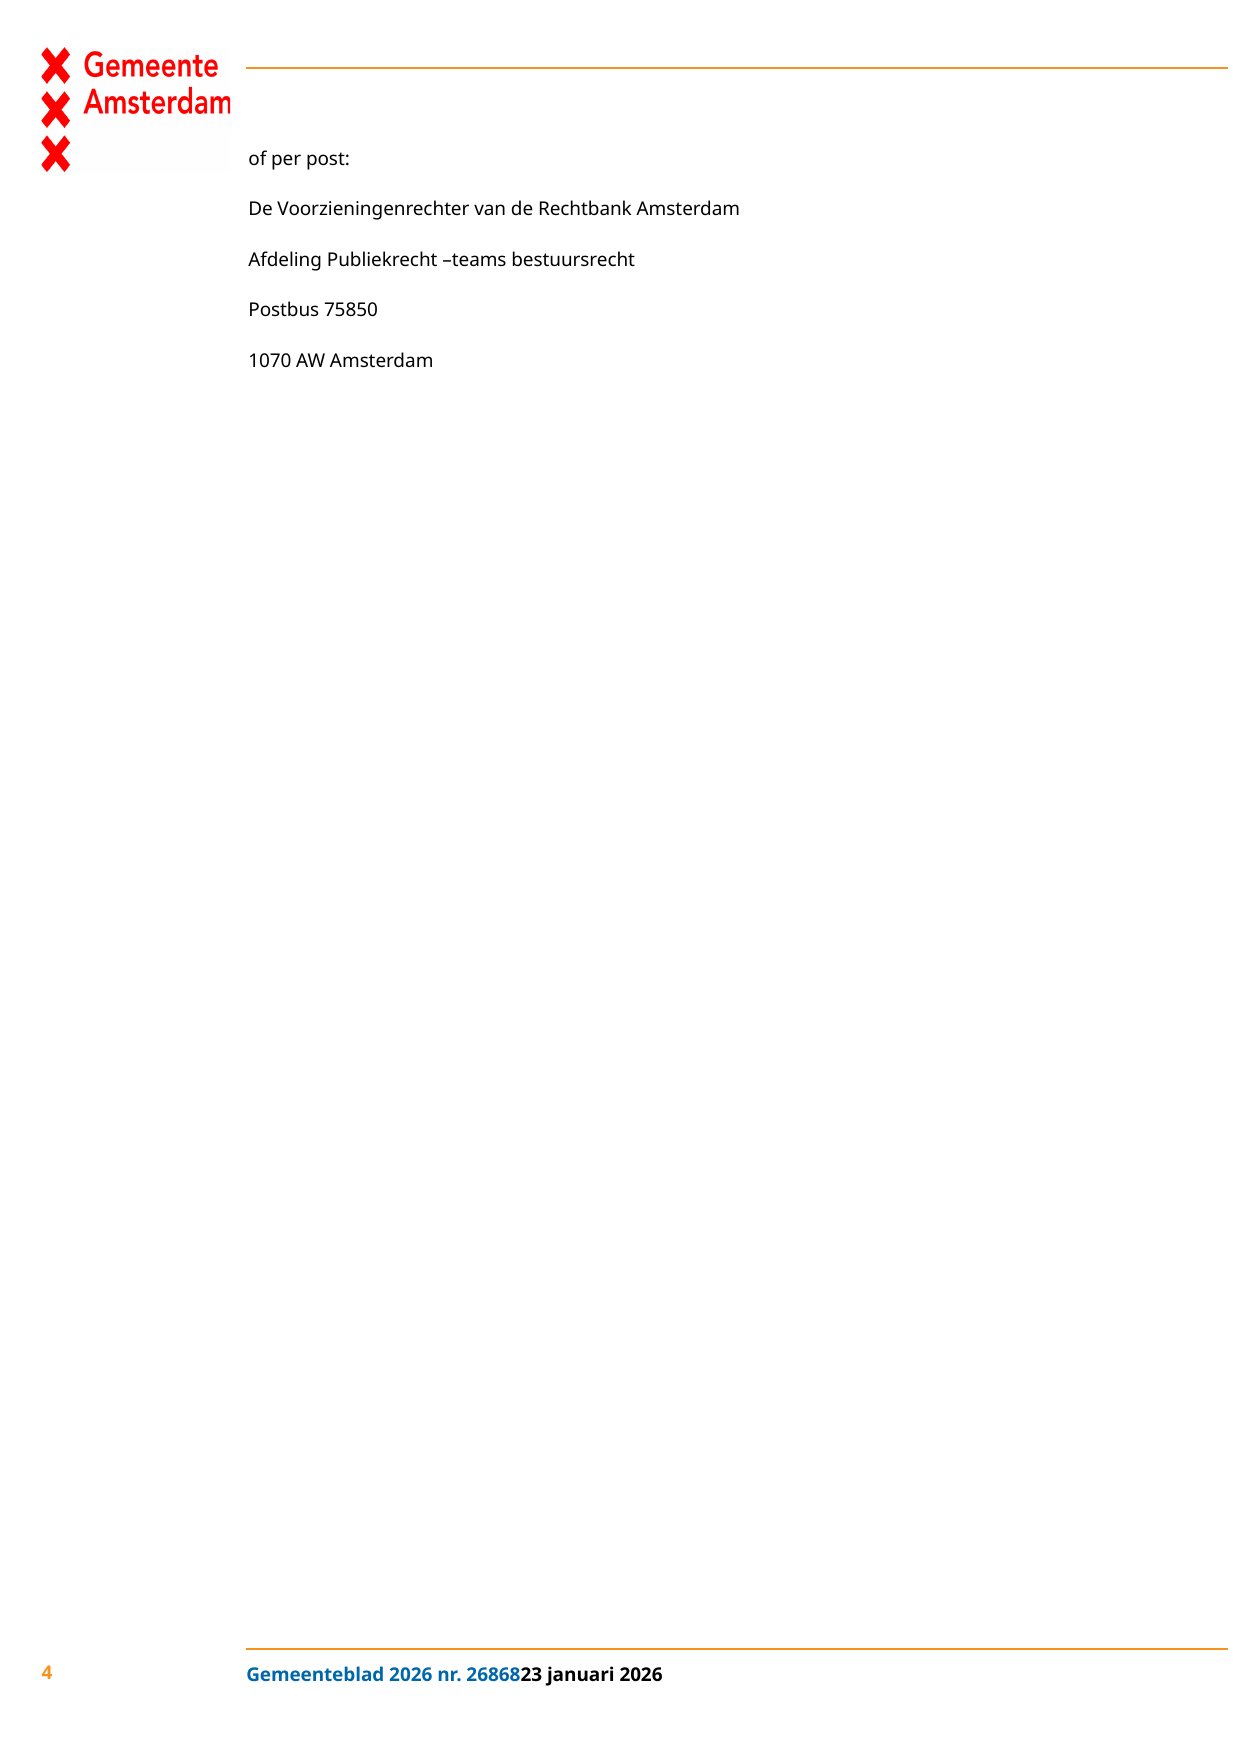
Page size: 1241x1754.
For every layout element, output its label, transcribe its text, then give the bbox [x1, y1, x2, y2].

picture [41, 47, 231, 172]
text Afdeling Publiekrecht –teams bestuursrecht [248, 246, 1152, 272]
text 1070 AW Amsterdam [248, 347, 1152, 373]
text Postbus 75850 [248, 296, 1152, 322]
text of per post: [248, 145, 1152, 171]
text De Voorzieningenrechter van de Rechtbank Amsterdam [248, 196, 1152, 221]
